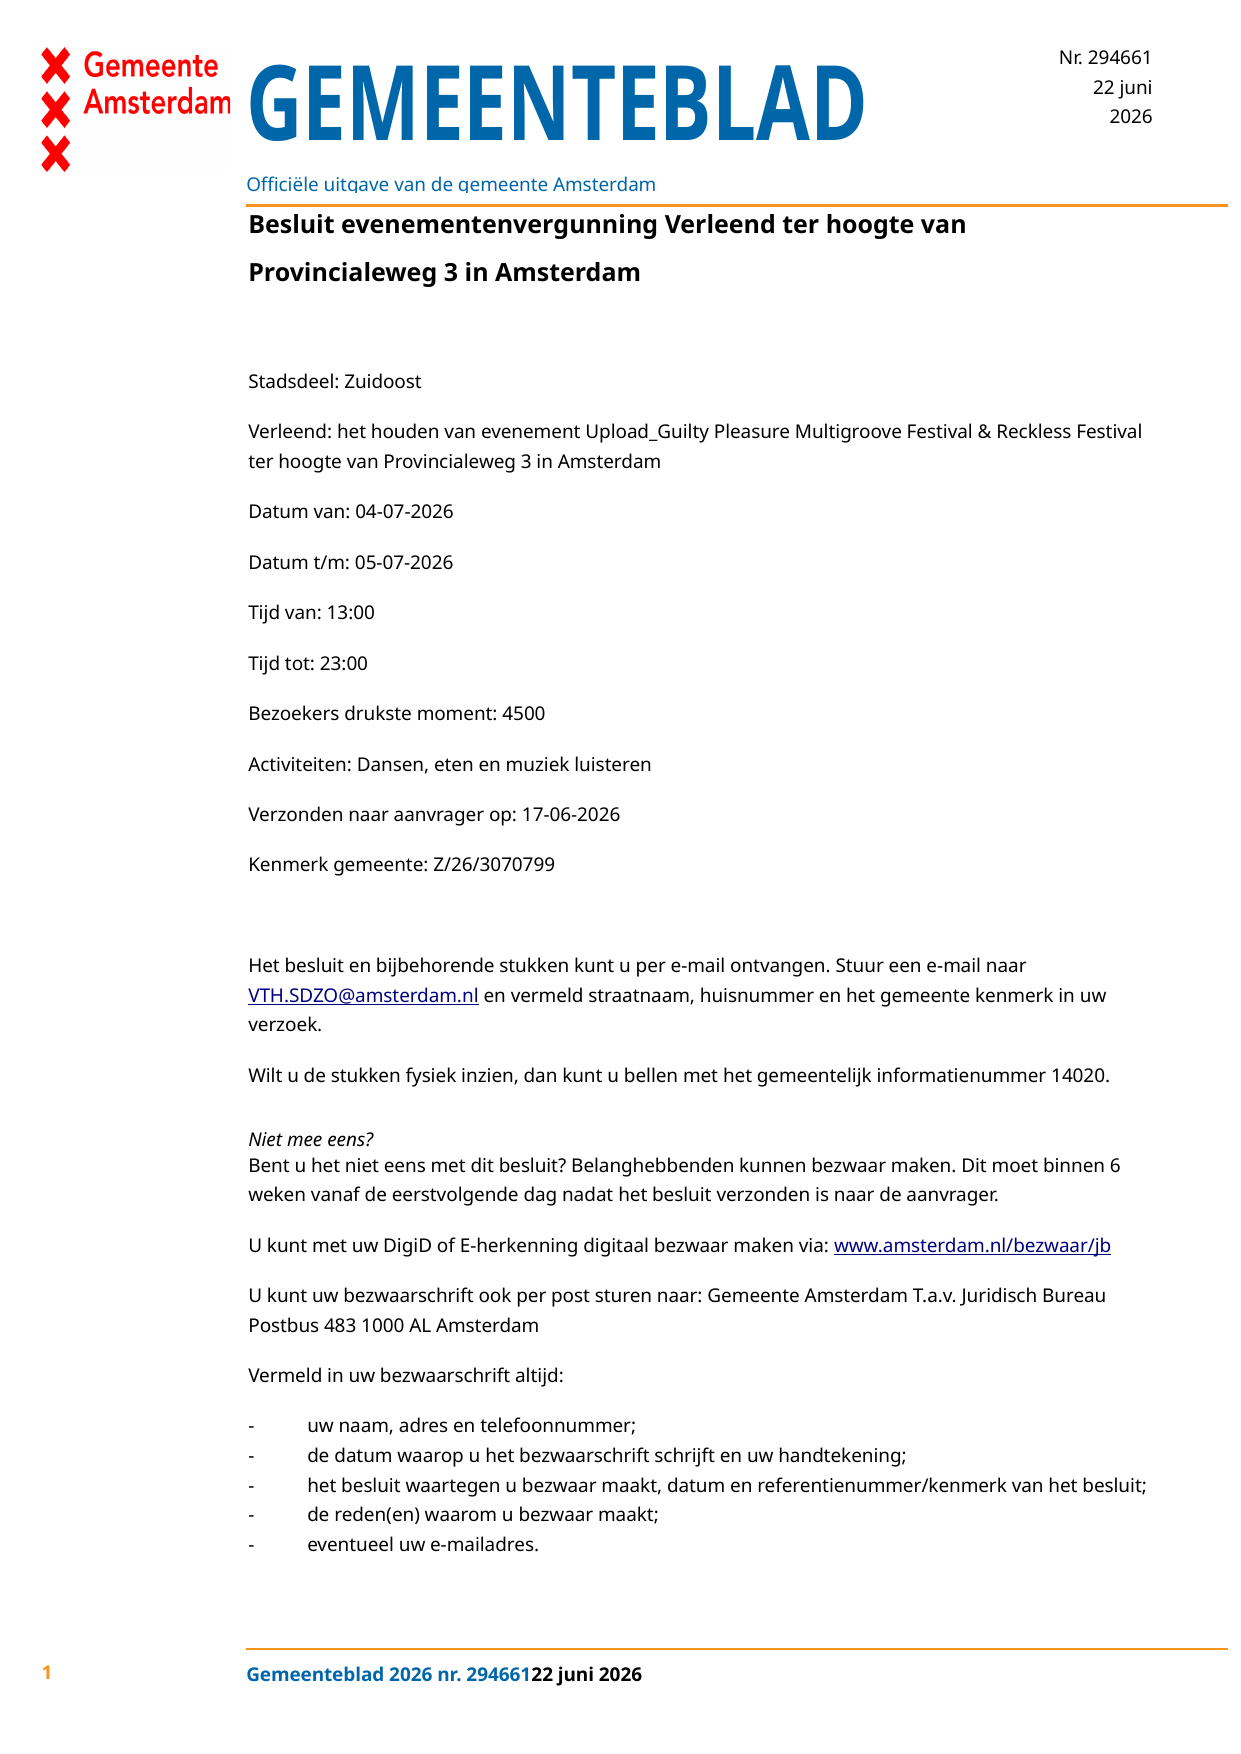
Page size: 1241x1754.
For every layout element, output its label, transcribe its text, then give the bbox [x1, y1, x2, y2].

text U kunt uw bezwaarschrift ook per post sturen naar: Gemeente Amsterdam T.a.v. Juridisch Bureau Postbus 483 1000 AL Amsterdam [248, 1282, 1152, 1337]
text Kenmerk gemeente: Z/26/3070799 [248, 852, 1152, 877]
text Tijd van: 13:00 [248, 599, 1152, 625]
text Verleend: het houden van evenement Upload_Guilty Pleasure Multigroove Festival & Reckless Festival ter hoogte van Provincialeweg 3 in Amsterdam [248, 419, 1152, 474]
text Het besluit en bijbehorende stukken kunt u per e-mail ontvangen. Stuur een e-mail naar VTH.SDZO@amsterdam.nl en vermeld straatnaam, huisnummer en het gemeente kenmerk in uw verzoek. [248, 952, 1152, 1037]
list eventueel uw e-mailadres. [248, 1531, 1152, 1557]
text Niet mee eens? [248, 1126, 1152, 1152]
text Wilt u de stukken fysiek inzien, dan kunt u bellen met het gemeentelijk informatienummer 14020. [248, 1062, 1152, 1088]
list uw naam, adres en telefoonnummer; [248, 1413, 1152, 1438]
list de datum waarop u het bezwaarschrift schrijft en uw handtekening; [248, 1442, 1152, 1468]
text Datum t/m: 05-07-2026 [248, 549, 1152, 575]
text Besluit evenementenvergunning Verleend ter hoogte van Provincialeweg 3 in Amsterdam [248, 207, 1152, 288]
text Activiteiten: Dansen, eten en muziek luisteren [248, 751, 1152, 777]
text U kunt met uw DigiD of E-herkenning digitaal bezwaar maken via: www.amsterdam.nl/bezwaar/jb [248, 1232, 1152, 1257]
text Vermeld in uw bezwaarschrift altijd: [248, 1362, 1152, 1388]
list de reden(en) waarom u bezwaar maakt; [248, 1501, 1152, 1527]
text Bent u het niet eens met dit besluit? Belanghebbenden kunnen bezwaar maken. Dit moet binnen 6 weken vanaf de eerstvolgende dag nadat het besluit verzonden is naar de aanvrager. [248, 1152, 1152, 1207]
text Tijd tot: 23:00 [248, 650, 1152, 676]
text Bezoekers drukste moment: 4500 [248, 700, 1152, 726]
text Verzonden naar aanvrager op: 17-06-2026 [248, 801, 1152, 827]
list het besluit waartegen u bezwaar maakt, datum en referentienummer/kenmerk van het besluit; [248, 1472, 1152, 1497]
picture [41, 47, 231, 172]
text Datum van: 04-07-2026 [248, 499, 1152, 524]
text Stadsdeel: Zuidoost [248, 368, 1152, 394]
